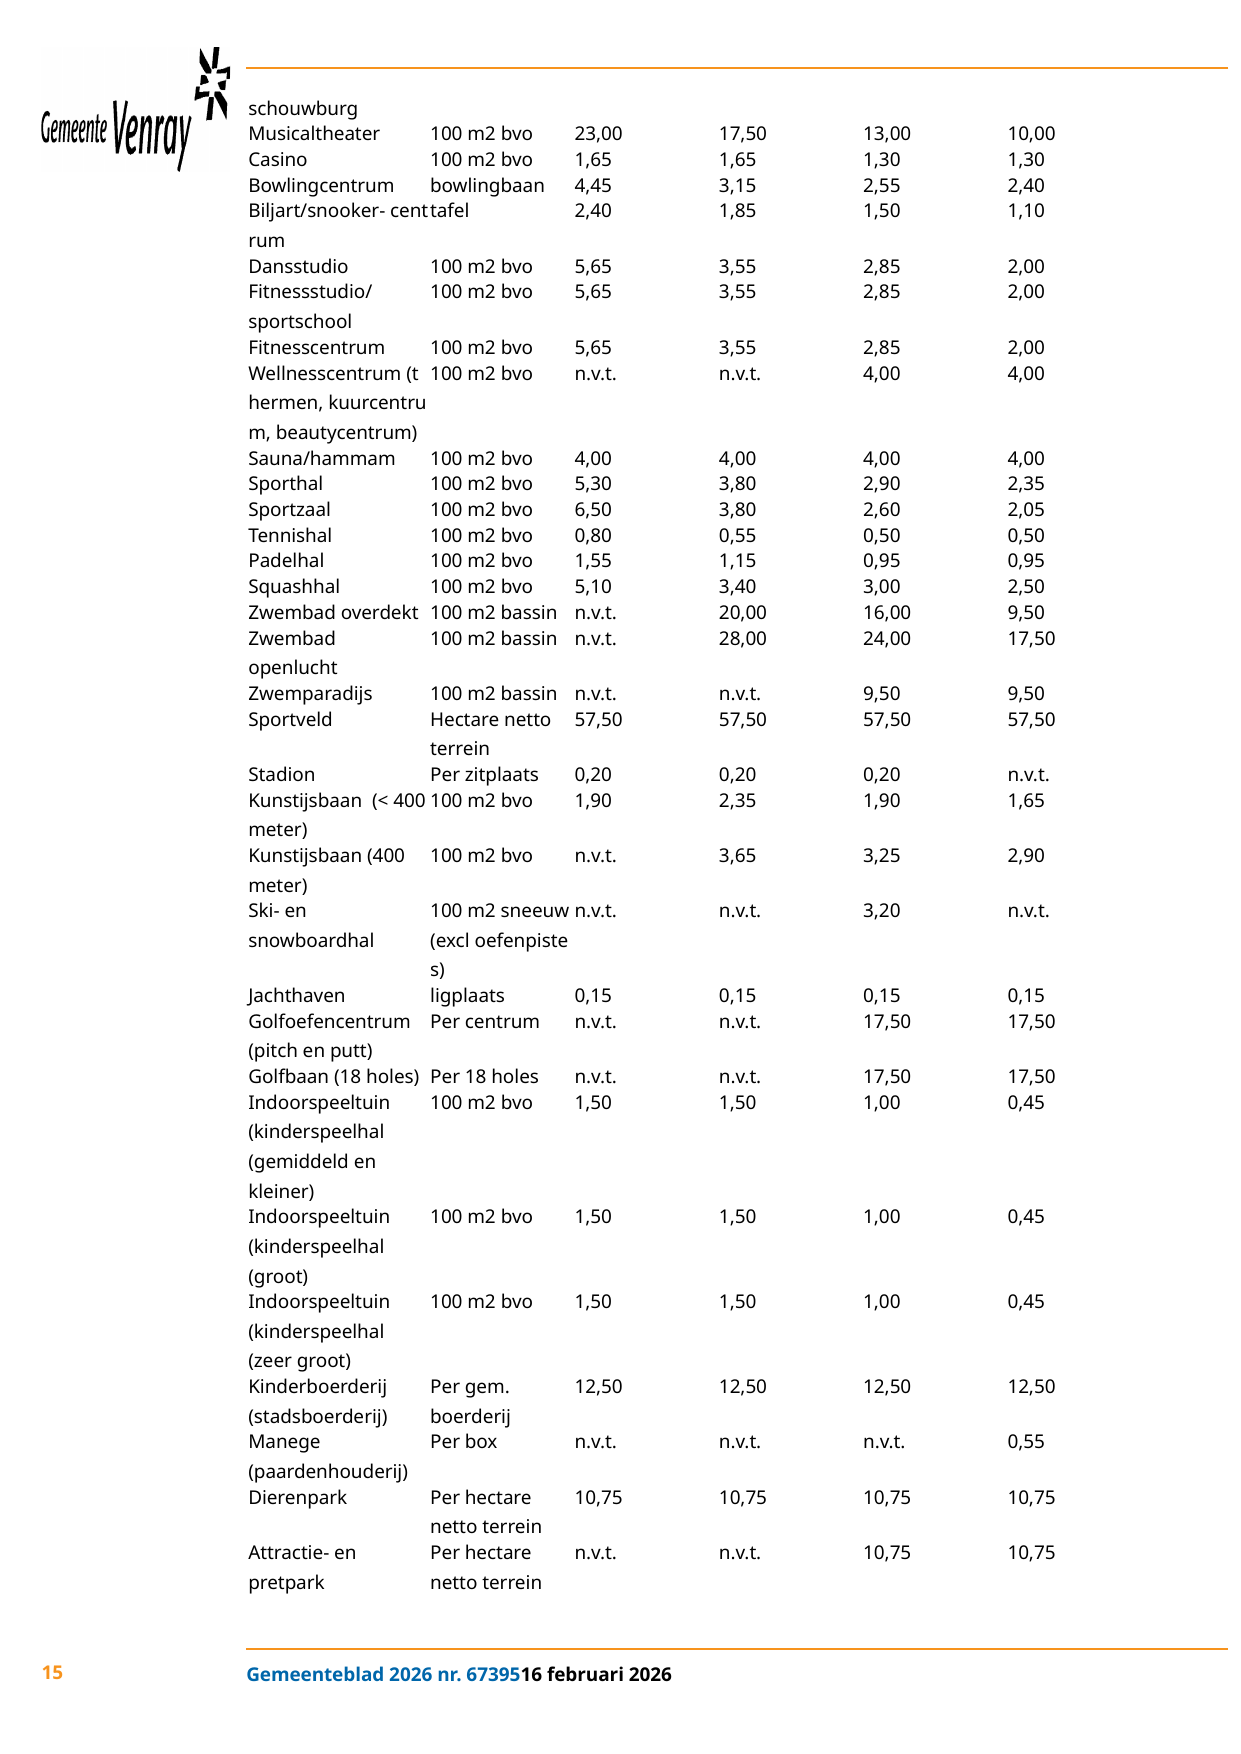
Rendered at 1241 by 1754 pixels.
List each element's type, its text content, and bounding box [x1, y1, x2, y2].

table_cell 0,55 [719, 522, 863, 548]
table_cell Dierenpark [248, 1484, 430, 1539]
table_cell tafel [430, 198, 574, 253]
table_cell 2,50 [1007, 573, 1152, 599]
table_cell 10,75 [1007, 1484, 1152, 1539]
table_cell 1,50 [574, 1289, 719, 1373]
table_cell 1,10 [1007, 198, 1152, 253]
table_cell Per centrum [430, 1008, 574, 1063]
table_cell 0,15 [719, 983, 863, 1008]
table_cell 0,50 [863, 522, 1007, 548]
table_cell n.v.t. [574, 898, 719, 982]
table_cell Indoorspeeltuin (kinderspeelhal (zeer groot) [248, 1289, 430, 1373]
table_cell n.v.t. [719, 898, 863, 982]
table_cell Squashhal [248, 573, 430, 599]
table_cell 24,00 [863, 625, 1007, 680]
table_cell n.v.t. [719, 680, 863, 706]
table_cell 100 m2 bvo [430, 445, 574, 470]
table_cell 0,20 [719, 761, 863, 787]
table_cell 100 m2 bvo [430, 470, 574, 496]
table_cell 4,00 [1007, 360, 1152, 445]
table_cell Attractie- en pretpark [248, 1539, 430, 1595]
table_cell 12,50 [1007, 1374, 1152, 1429]
table_cell 0,80 [574, 522, 719, 548]
table_cell 3,20 [863, 898, 1007, 982]
table_cell [430, 95, 574, 121]
table_cell [574, 95, 719, 121]
table_cell Fitnessstudio/sportschool [248, 279, 430, 334]
table_cell 100 m2 bassin [430, 625, 574, 680]
table_cell 2,40 [574, 198, 719, 253]
table_cell 0,45 [1007, 1089, 1152, 1204]
table_cell 3,55 [719, 253, 863, 279]
table_cell Golfbaan (18 holes) [248, 1064, 430, 1089]
table_cell 0,20 [574, 761, 719, 787]
table_cell 17,50 [1007, 625, 1152, 680]
table_cell 23,00 [574, 121, 719, 146]
table_cell 9,50 [1007, 599, 1152, 625]
table_cell Stadion [248, 761, 430, 787]
table_cell 1,30 [863, 146, 1007, 172]
table_cell n.v.t. [574, 1064, 719, 1089]
table_cell 57,50 [574, 706, 719, 761]
table_cell 5,65 [574, 253, 719, 279]
table_cell Golfoefencentrum (pitch en putt) [248, 1008, 430, 1063]
table_cell 9,50 [1007, 680, 1152, 706]
table_cell bowlingbaan [430, 172, 574, 198]
table_cell 2,90 [1007, 842, 1152, 897]
table_cell 100 m2 bvo [430, 842, 574, 897]
table_cell 0,20 [863, 761, 1007, 787]
table_cell 3,55 [719, 334, 863, 360]
table_cell Indoorspeeltuin (kinderspeelhal (groot) [248, 1204, 430, 1288]
table_cell n.v.t. [719, 1008, 863, 1063]
table_cell 100 m2 bvo [430, 1204, 574, 1288]
table_cell 57,50 [863, 706, 1007, 761]
table_cell 1,50 [574, 1204, 719, 1288]
table_cell 2,05 [1007, 496, 1152, 522]
table_cell 12,50 [863, 1374, 1007, 1429]
table_cell 1,90 [574, 787, 719, 842]
table_cell 1,30 [1007, 146, 1152, 172]
table_cell n.v.t. [574, 599, 719, 625]
table_cell Sauna/hammam [248, 445, 430, 470]
table_cell 17,50 [1007, 1008, 1152, 1063]
table_cell Dansstudio [248, 253, 430, 279]
table_cell Biljart/snooker- centrum [248, 198, 430, 253]
table_cell 1,00 [863, 1289, 1007, 1373]
table_cell Manege (paardenhouderij) [248, 1429, 430, 1484]
table_cell 10,75 [719, 1484, 863, 1539]
table_cell 100 m2 bvo [430, 787, 574, 842]
table_cell 100 m2 bvo [430, 279, 574, 334]
table_cell 10,75 [863, 1539, 1007, 1595]
table_cell 17,50 [863, 1064, 1007, 1089]
table_cell Per hectare netto terrein [430, 1539, 574, 1595]
table_cell 2,00 [1007, 253, 1152, 279]
table_cell 3,40 [719, 573, 863, 599]
table_cell 3,80 [719, 496, 863, 522]
table_cell 2,60 [863, 496, 1007, 522]
table_cell 5,10 [574, 573, 719, 599]
table_cell Zwembad openlucht [248, 625, 430, 680]
table_cell Jachthaven [248, 983, 430, 1008]
table_cell 3,15 [719, 172, 863, 198]
table_cell 1,65 [574, 146, 719, 172]
table_cell Wellnesscentrum (thermen, kuurcentrum, beautycentrum) [248, 360, 430, 445]
table_cell 100 m2 bvo [430, 121, 574, 146]
table_cell Sportzaal [248, 496, 430, 522]
table_cell 1,50 [863, 198, 1007, 253]
table_cell 10,00 [1007, 121, 1152, 146]
table_cell 10,75 [574, 1484, 719, 1539]
table_cell 3,00 [863, 573, 1007, 599]
table_cell Fitnesscentrum [248, 334, 430, 360]
table_cell 100 m2 bvo [430, 253, 574, 279]
table_cell 0,45 [1007, 1289, 1152, 1373]
table_cell 3,65 [719, 842, 863, 897]
table_cell n.v.t. [574, 1429, 719, 1484]
table_cell Casino [248, 146, 430, 172]
table_cell 28,00 [719, 625, 863, 680]
table_cell Tennishal [248, 522, 430, 548]
table_cell 5,65 [574, 334, 719, 360]
table_cell 4,00 [719, 445, 863, 470]
table_cell 16,00 [863, 599, 1007, 625]
table_cell Sportveld [248, 706, 430, 761]
table_cell [1007, 95, 1152, 121]
table_cell Zwembad overdekt [248, 599, 430, 625]
table_cell Zwemparadijs [248, 680, 430, 706]
table_cell 1,85 [719, 198, 863, 253]
table_cell 1,50 [719, 1204, 863, 1288]
table_cell 4,00 [574, 445, 719, 470]
table_cell 4,00 [863, 445, 1007, 470]
table_cell 100 m2 bvo [430, 146, 574, 172]
table_cell n.v.t. [863, 1429, 1007, 1484]
table_cell Per box [430, 1429, 574, 1484]
table_cell Hectare netto terrein [430, 706, 574, 761]
table_cell 0,95 [863, 548, 1007, 573]
table_cell n.v.t. [574, 842, 719, 897]
table_cell Kunstijsbaan (< 400 meter) [248, 787, 430, 842]
table_cell 20,00 [719, 599, 863, 625]
table_cell n.v.t. [719, 1064, 863, 1089]
table_cell 100 m2 bvo [430, 360, 574, 445]
table_cell n.v.t. [719, 1429, 863, 1484]
table_cell 100 m2 bvo [430, 1289, 574, 1373]
picture [41, 47, 231, 172]
table_cell 2,90 [863, 470, 1007, 496]
table_cell Ski- en snowboardhal [248, 898, 430, 982]
table_cell Per hectare netto terrein [430, 1484, 574, 1539]
table_cell 3,80 [719, 470, 863, 496]
table_cell Per gem. boerderij [430, 1374, 574, 1429]
table_cell 0,55 [1007, 1429, 1152, 1484]
table_cell Per 18 holes [430, 1064, 574, 1089]
table_cell Padelhal [248, 548, 430, 573]
table_cell Kinderboerderij (stadsboerderij) [248, 1374, 430, 1429]
table_cell 17,50 [1007, 1064, 1152, 1089]
table_cell Sporthal [248, 470, 430, 496]
table_cell n.v.t. [1007, 761, 1152, 787]
table_cell Indoorspeeltuin (kinderspeelhal (gemiddeld en kleiner) [248, 1089, 430, 1204]
table_cell 0,45 [1007, 1204, 1152, 1288]
table_cell 12,50 [719, 1374, 863, 1429]
table_cell 100 m2 bvo [430, 496, 574, 522]
table_cell 2,85 [863, 253, 1007, 279]
table_cell 0,15 [1007, 983, 1152, 1008]
table_cell 57,50 [719, 706, 863, 761]
table_cell n.v.t. [574, 360, 719, 445]
table_cell 100 m2 bvo [430, 334, 574, 360]
table_cell n.v.t. [574, 625, 719, 680]
table_cell 5,30 [574, 470, 719, 496]
table_cell 2,00 [1007, 279, 1152, 334]
table_cell [863, 95, 1007, 121]
table_cell n.v.t. [719, 360, 863, 445]
table_cell 1,65 [1007, 787, 1152, 842]
table_cell 3,55 [719, 279, 863, 334]
table_cell n.v.t. [719, 1539, 863, 1595]
table_cell Bowlingcentrum [248, 172, 430, 198]
table_cell Kunstijsbaan (400 meter) [248, 842, 430, 897]
table_cell 2,85 [863, 279, 1007, 334]
table_cell 17,50 [719, 121, 863, 146]
table_cell n.v.t. [1007, 898, 1152, 982]
table_cell Per zitplaats [430, 761, 574, 787]
table_cell n.v.t. [574, 680, 719, 706]
table_cell 100 m2 bvo [430, 1089, 574, 1204]
table_cell 6,50 [574, 496, 719, 522]
table_cell 5,65 [574, 279, 719, 334]
table_cell 100 m2 bvo [430, 548, 574, 573]
table_cell 2,85 [863, 334, 1007, 360]
table_cell 1,15 [719, 548, 863, 573]
table_cell 2,40 [1007, 172, 1152, 198]
table_cell 13,00 [863, 121, 1007, 146]
table_cell 1,50 [574, 1089, 719, 1204]
table_cell Musicaltheater [248, 121, 430, 146]
table_cell 4,00 [863, 360, 1007, 445]
table_cell 100 m2 sneeuw (excl oefenpistes) [430, 898, 574, 982]
table_cell [719, 95, 863, 121]
table_cell 2,35 [719, 787, 863, 842]
table_cell ligplaats [430, 983, 574, 1008]
table_cell 4,45 [574, 172, 719, 198]
table_cell 57,50 [1007, 706, 1152, 761]
table_cell 2,00 [1007, 334, 1152, 360]
table_cell 1,50 [719, 1089, 863, 1204]
table_cell 100 m2 bvo [430, 573, 574, 599]
table_cell 1,65 [719, 146, 863, 172]
table_cell 0,95 [1007, 548, 1152, 573]
table_cell 12,50 [574, 1374, 719, 1429]
table_cell 0,15 [574, 983, 719, 1008]
table_cell 10,75 [1007, 1539, 1152, 1595]
table_cell 100 m2 bassin [430, 599, 574, 625]
table_cell 100 m2 bvo [430, 522, 574, 548]
table_cell 100 m2 bassin [430, 680, 574, 706]
table_cell 1,00 [863, 1089, 1007, 1204]
table_cell 1,90 [863, 787, 1007, 842]
table_cell 10,75 [863, 1484, 1007, 1539]
table_cell 2,35 [1007, 470, 1152, 496]
table_cell 2,55 [863, 172, 1007, 198]
table_cell 1,55 [574, 548, 719, 573]
table_cell n.v.t. [574, 1539, 719, 1595]
table_cell 0,50 [1007, 522, 1152, 548]
table_cell 4,00 [1007, 445, 1152, 470]
table_cell 9,50 [863, 680, 1007, 706]
table_cell 17,50 [863, 1008, 1007, 1063]
table_cell 1,00 [863, 1204, 1007, 1288]
table_cell 3,25 [863, 842, 1007, 897]
table_cell n.v.t. [574, 1008, 719, 1063]
table_cell 1,50 [719, 1289, 863, 1373]
table_cell schouwburg [248, 95, 430, 121]
table_cell 0,15 [863, 983, 1007, 1008]
